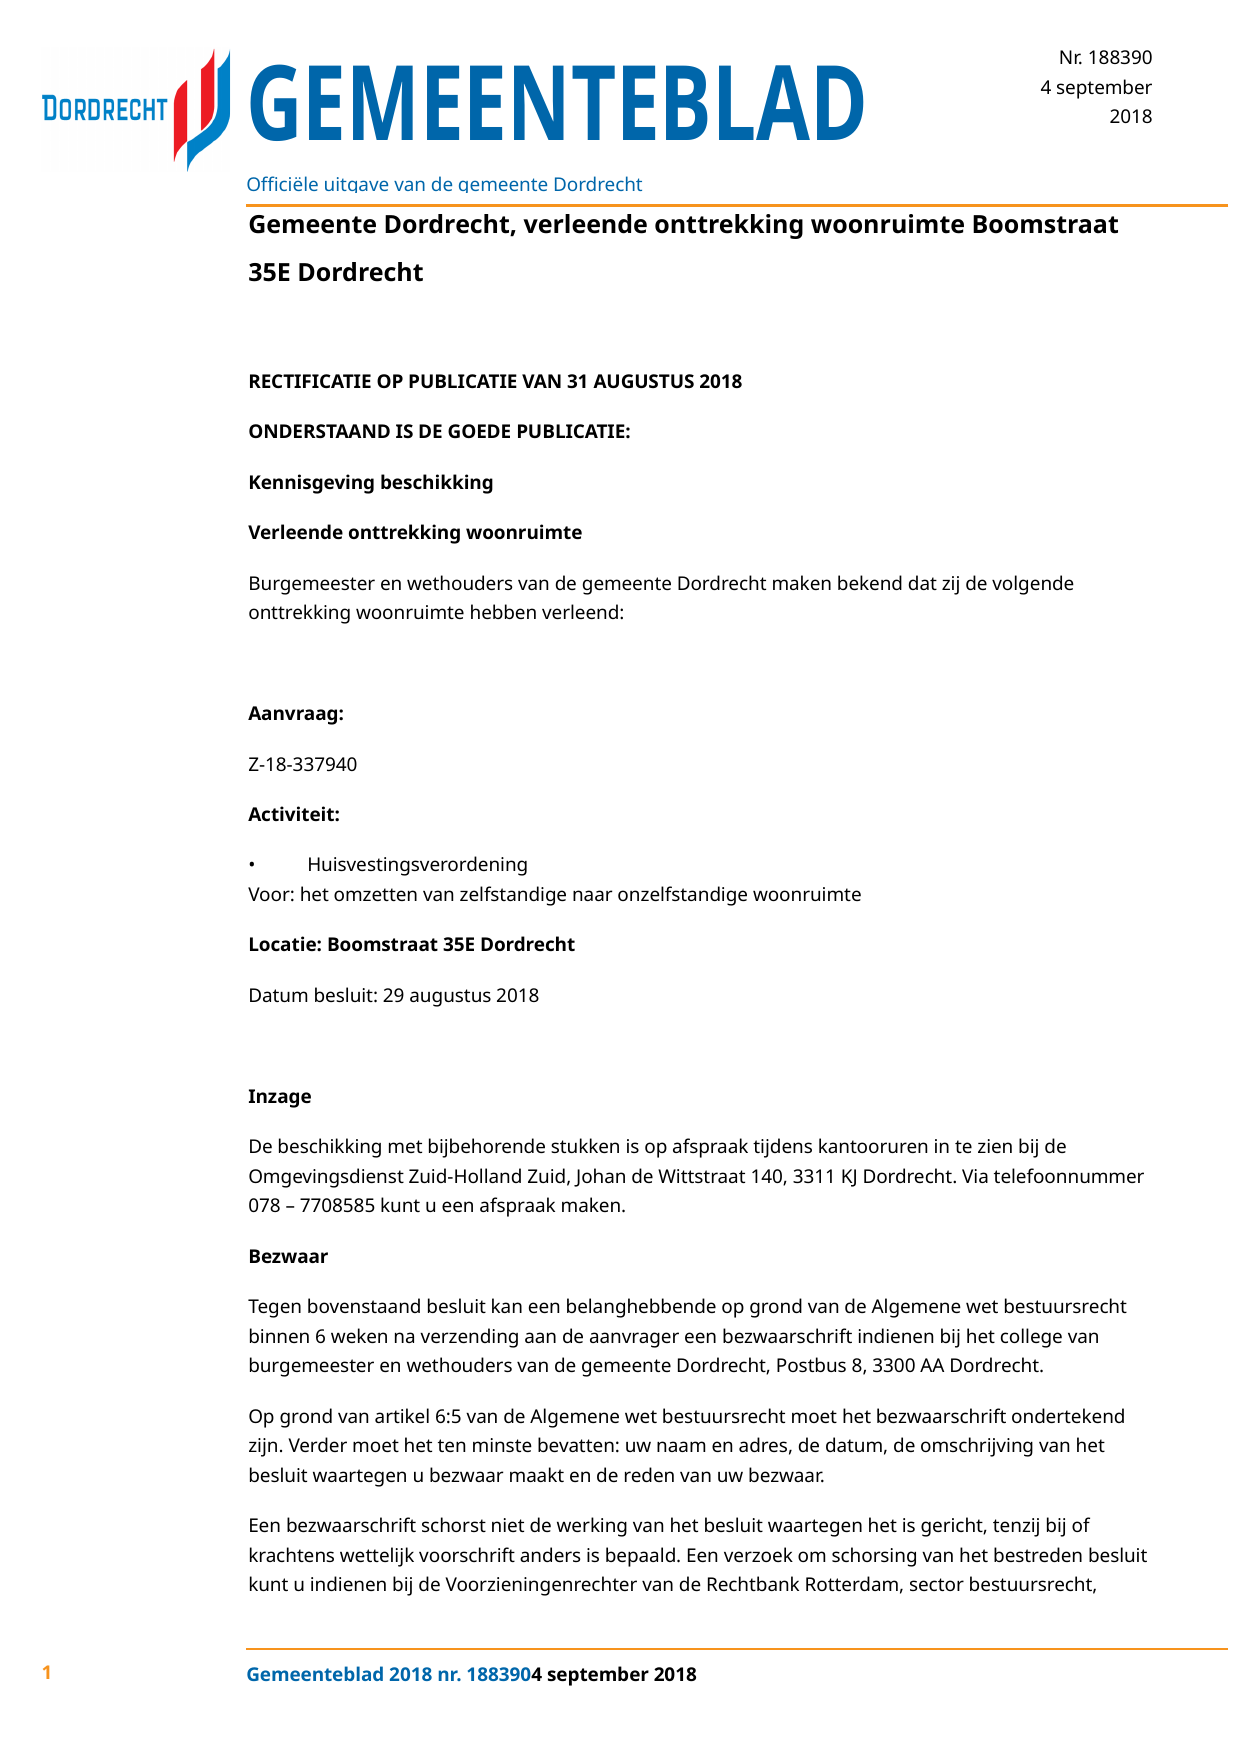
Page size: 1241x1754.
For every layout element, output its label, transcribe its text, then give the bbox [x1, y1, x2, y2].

text ONDERSTAAND IS DE GOEDE PUBLICATIE: [248, 419, 1152, 444]
text Gemeente Dordrecht, verleende onttrekking woonruimte Boomstraat 35E Dordrecht [248, 207, 1152, 288]
text Een bezwaarschrift schorst niet de werking van het besluit waartegen het is gericht, tenzij bij of krachtens wettelijk voorschrift anders is bepaald. Een verzoek om schorsing van het bestreden besluit kunt u indienen bij de Voorzieningenrechter van de Rechtbank Rotterdam, sector bestuursrecht, [248, 1512, 1152, 1597]
text Inzage [248, 1083, 1152, 1109]
text RECTIFICATIE OP PUBLICATIE VAN 31 AUGUSTUS 2018 [248, 368, 1152, 394]
text Activiteit: [248, 801, 1152, 827]
text Verleende onttrekking woonruimte [248, 519, 1152, 545]
text Burgemeester en wethouders van de gemeente Dordrecht maken bekend dat zij de volgende onttrekking woonruimte hebben verleend: [248, 570, 1152, 625]
picture [41, 47, 231, 172]
text Bezwaar [248, 1243, 1152, 1269]
text Op grond van artikel 6:5 van de Algemene wet bestuursrecht moet het bezwaarschrift ondertekend zijn. Verder moet het ten minste bevatten: uw naam en adres, de datum, de omschrijving van het besluit waartegen u bezwaar maakt en de reden van uw bezwaar. [248, 1403, 1152, 1488]
text Kennisgeving beschikking [248, 469, 1152, 495]
list Huisvestingsverordening [248, 852, 1152, 877]
text Aanvraag: [248, 700, 1152, 726]
text De beschikking met bijbehorende stukken is op afspraak tijdens kantooruren in te zien bij de Omgevingsdienst Zuid-Holland Zuid, Johan de Wittstraat 140, 3311 KJ Dordrecht. Via telefoonnummer 078 – 7708585 kunt u een afspraak maken. [248, 1133, 1152, 1218]
text Datum besluit: 29 augustus 2018 [248, 982, 1152, 1008]
text Tegen bovenstaand besluit kan een belanghebbende op grond van de Algemene wet bestuursrecht binnen 6 weken na verzending aan de aanvrager een bezwaarschrift indienen bij het college van burgemeester en wethouders van de gemeente Dordrecht, Postbus 8, 3300 AA Dordrecht. [248, 1293, 1152, 1378]
text Z-18-337940 [248, 751, 1152, 777]
text Voor: het omzetten van zelfstandige naar onzelfstandige woonruimte [248, 881, 1152, 907]
text Locatie: Boomstraat 35E Dordrecht [248, 932, 1152, 957]
